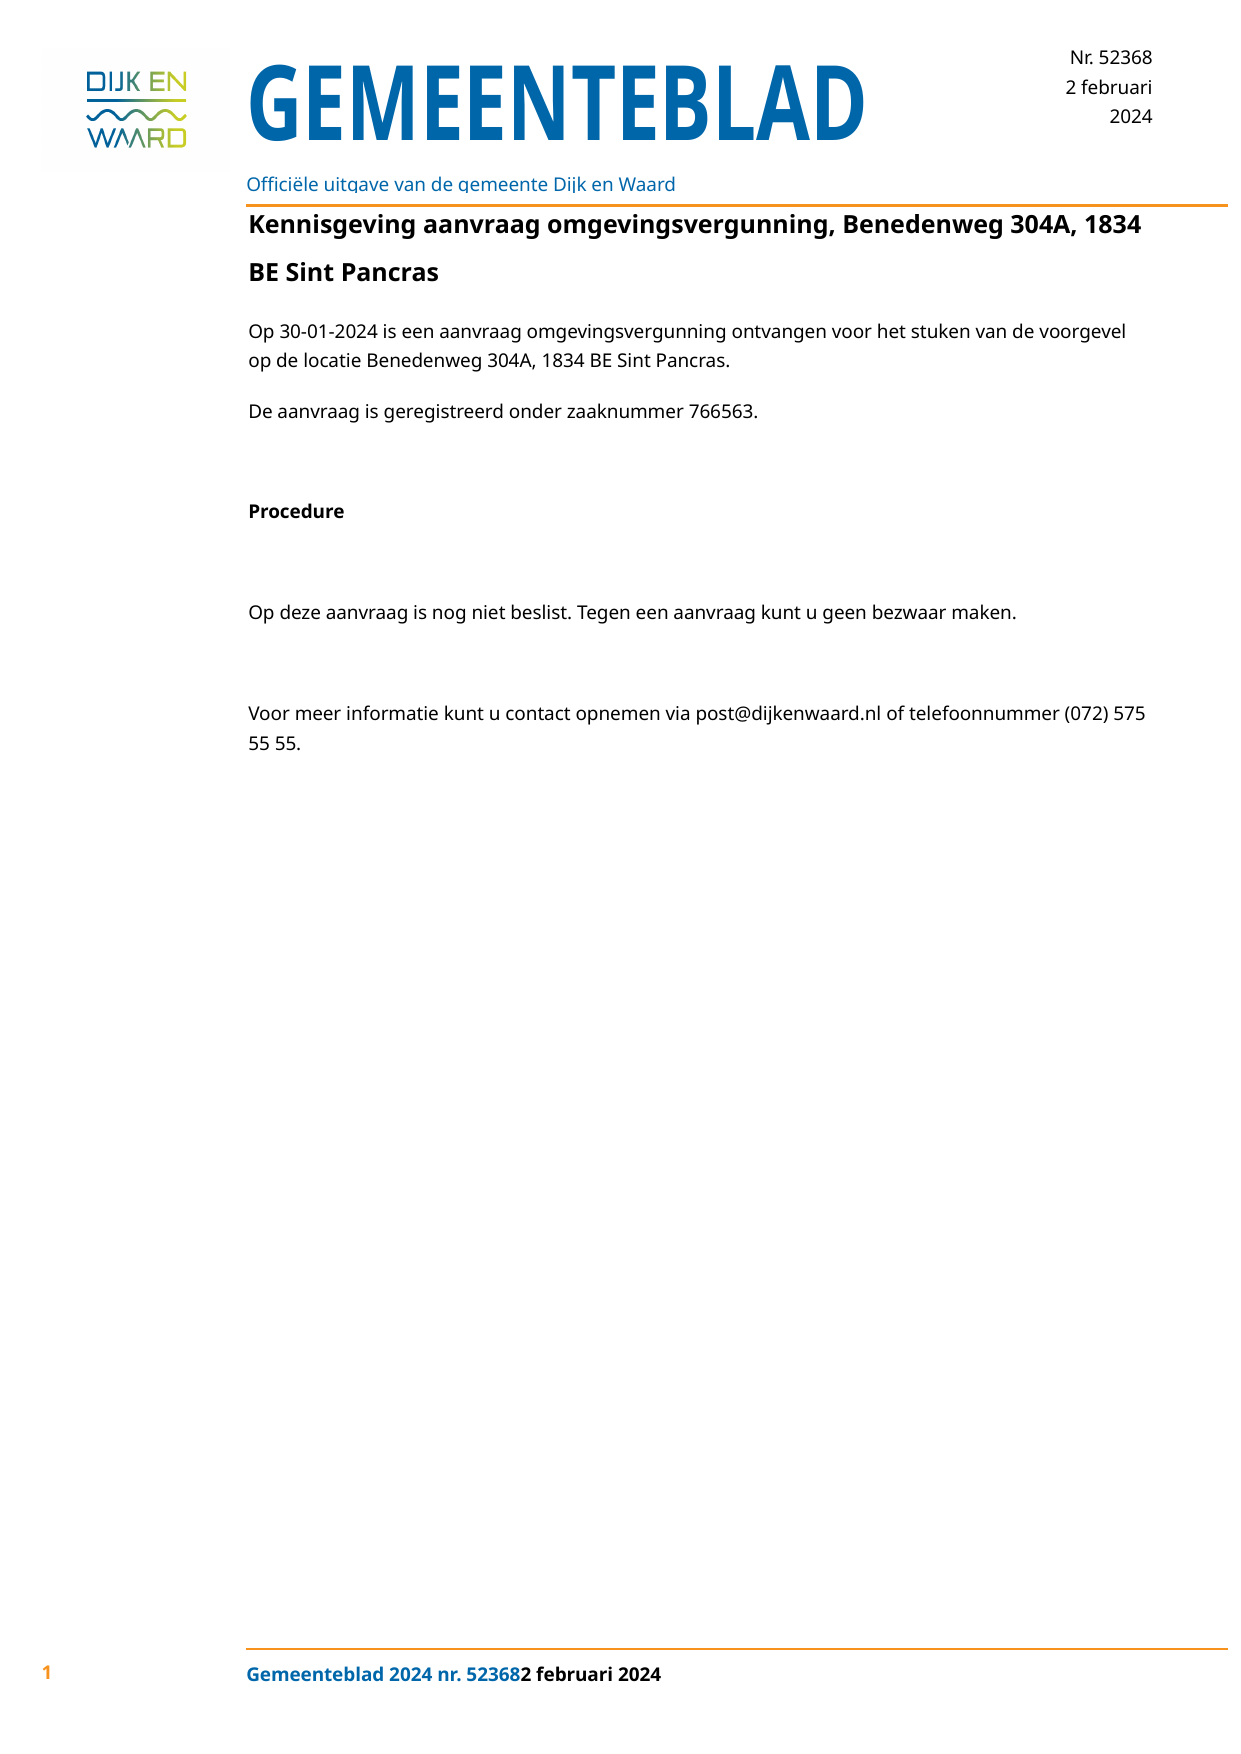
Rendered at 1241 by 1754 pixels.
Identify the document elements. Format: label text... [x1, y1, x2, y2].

text Procedure [248, 499, 1152, 524]
text Op 30-01-2024 is een aanvraag omgevingsvergunning ontvangen voor het stuken van de voorgevel op de locatie Benedenweg 304A, 1834 BE Sint Pancras. [248, 318, 1152, 373]
text De aanvraag is geregistreerd onder zaaknummer 766563. [248, 398, 1152, 424]
text Voor meer informatie kunt u contact opnemen via post@dijkenwaard.nl of telefoonnummer (072) 575 55 55. [248, 700, 1152, 756]
text Op deze aanvraag is nog niet beslist. Tegen een aanvraag kunt u geen bezwaar maken. [248, 599, 1152, 625]
picture [41, 47, 231, 172]
text Kennisgeving aanvraag omgevingsvergunning, Benedenweg 304A, 1834 BE Sint Pancras [248, 207, 1152, 288]
